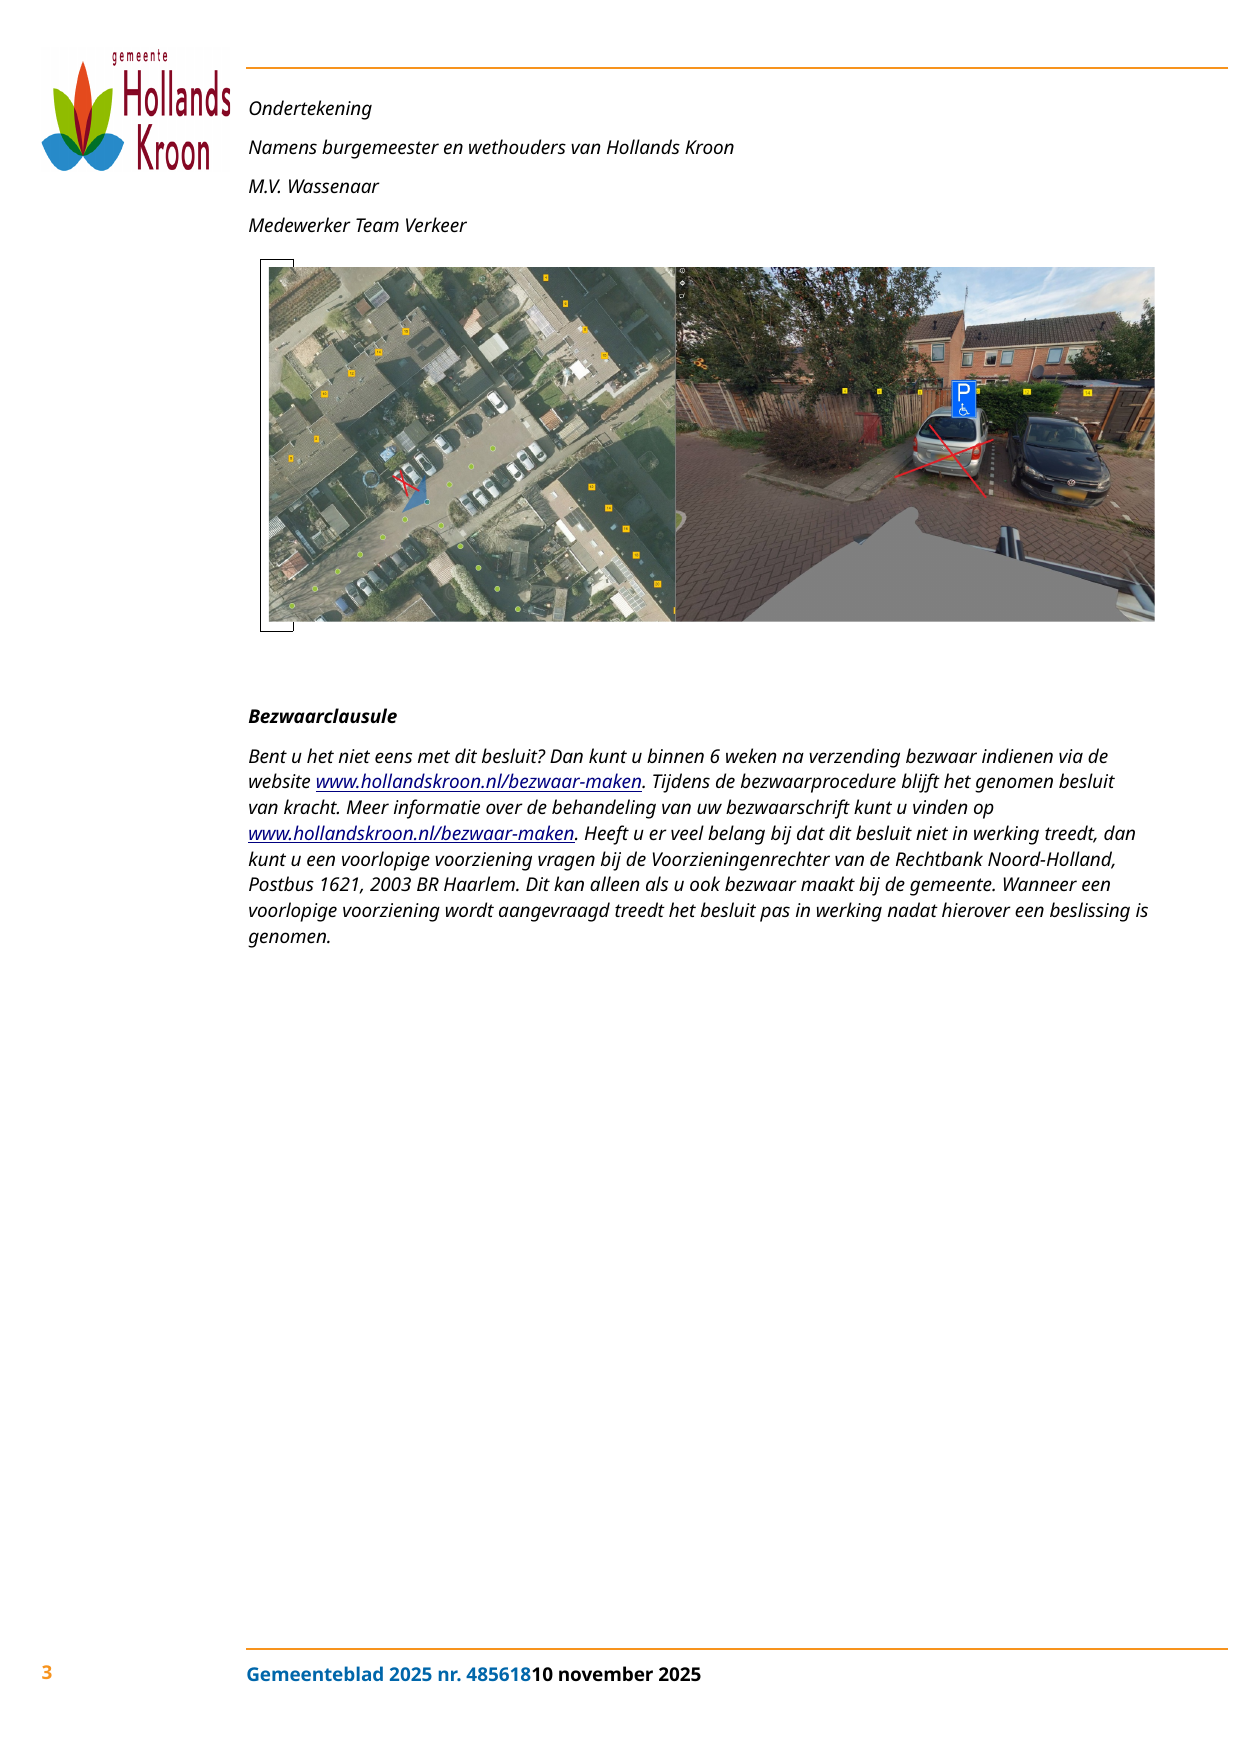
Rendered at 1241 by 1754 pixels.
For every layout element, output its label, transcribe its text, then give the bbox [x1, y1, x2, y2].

text Medewerker Team Verkeer [248, 213, 1152, 238]
picture [41, 47, 231, 172]
picture [268, 267, 1155, 622]
text Ondertekening [248, 95, 1152, 121]
text Bent u het niet eens met dit besluit? Dan kunt u binnen 6 weken na verzending bezwaar indienen via de website www.hollandskroon.nl/bezwaar-maken. Tijdens de bezwaarprocedure blijft het genomen besluit van kracht. Meer informatie over de behandeling van uw bezwaarschrift kunt u vinden op www.hollandskroon.nl/bezwaar-maken. Heeft u er veel belang bij dat dit besluit niet in werking treedt, dan kunt u een voorlopige voorziening vragen bij de Voorzieningenrechter van de Rechtbank Noord-Holland, Postbus 1621, 2003 BR Haarlem. Dit kan alleen als u ook bezwaar maakt bij de gemeente. Wanneer een voorlopige voorziening wordt aangevraagd treedt het besluit pas in werking nadat hierover een beslissing is genomen. [248, 743, 1152, 949]
text Namens burgemeester en wethouders van Hollands Kroon [248, 134, 1152, 160]
text Bezwaarclausule [248, 704, 1152, 729]
text M.V. Wassenaar [248, 173, 1152, 199]
